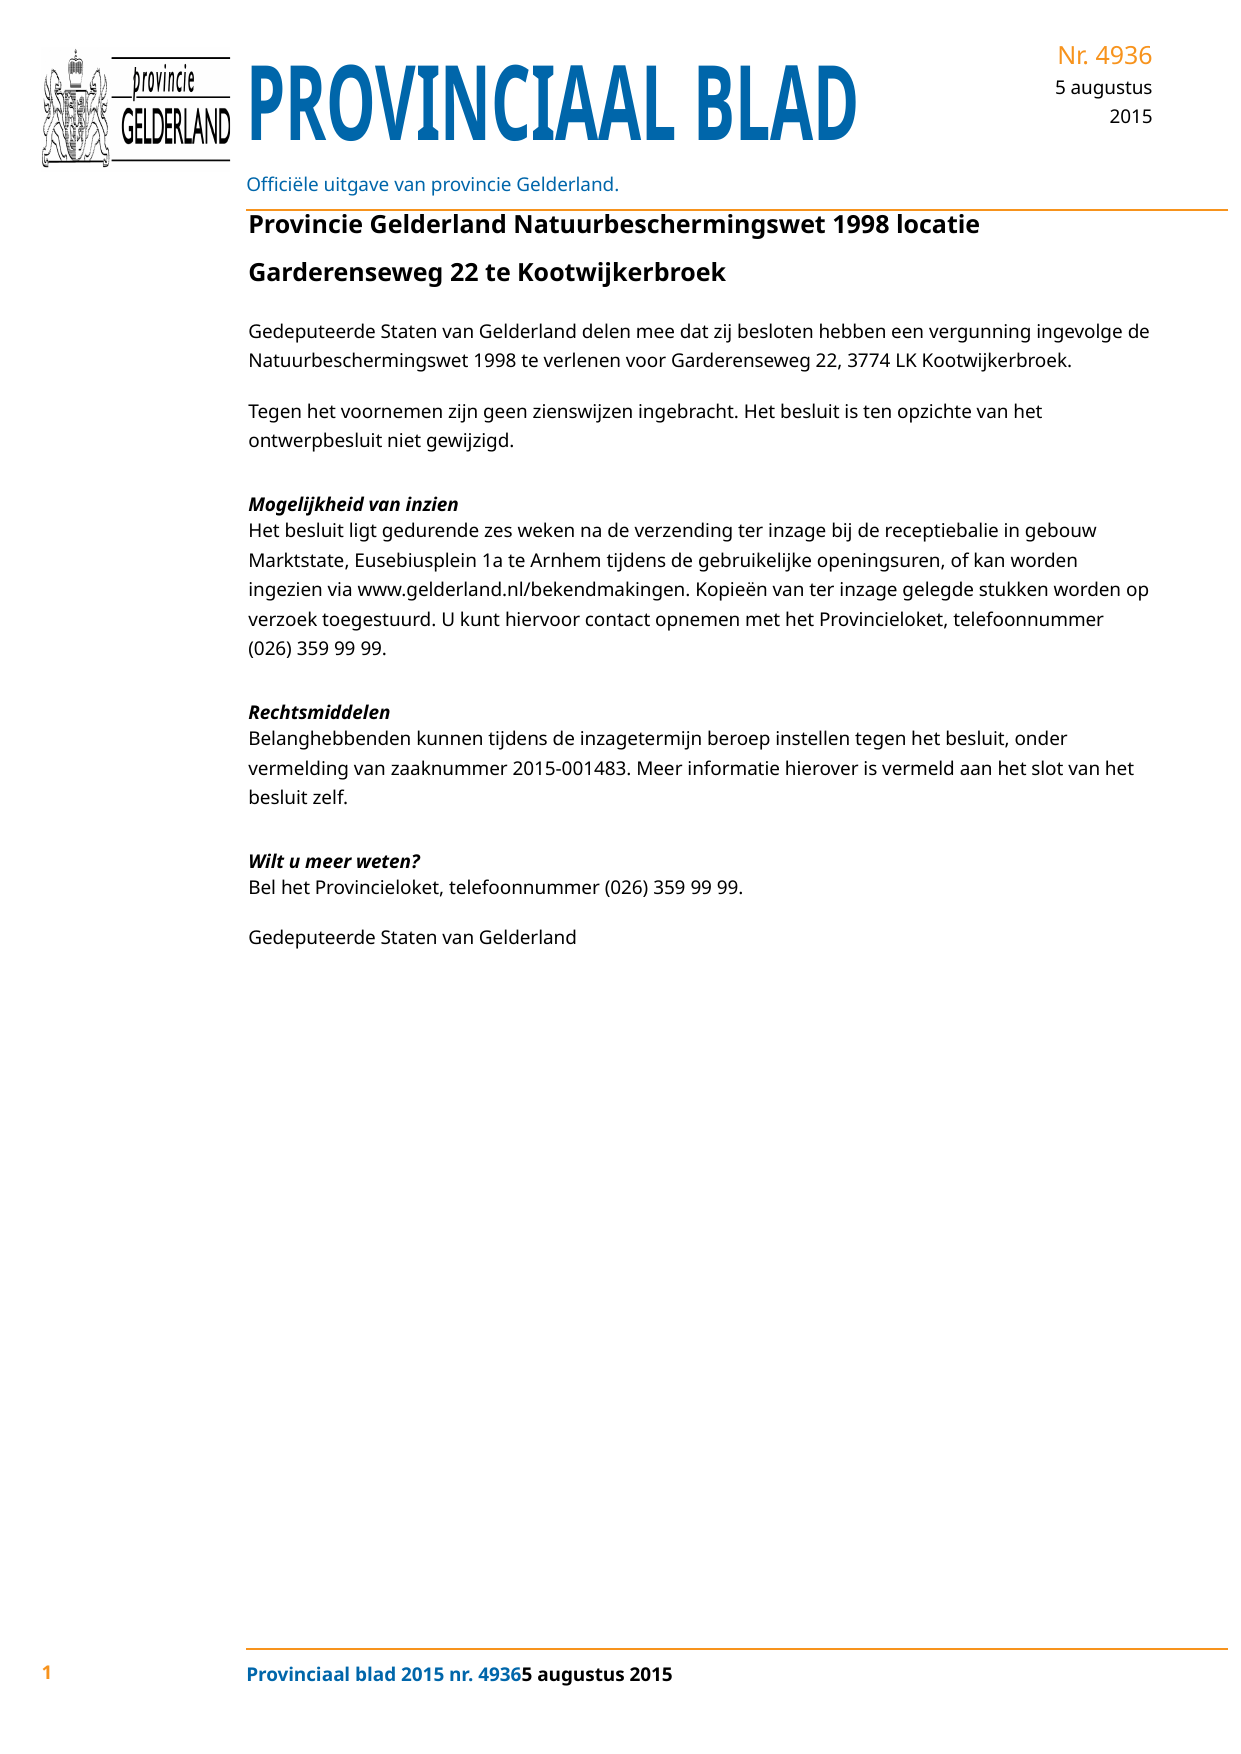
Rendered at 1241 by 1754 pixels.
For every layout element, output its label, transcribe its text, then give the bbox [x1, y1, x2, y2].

picture [41, 47, 231, 172]
text Gedeputeerde Staten van Gelderland [248, 924, 1152, 950]
text Het besluit ligt gedurende zes weken na de verzending ter inzage bij de receptiebalie in gebouw Marktstate, Eusebiusplein 1a te Arnhem tijdens de gebruikelijke openingsuren, of kan worden ingezien via www.gelderland.nl/bekendmakingen. Kopieën van ter inzage gelegde stukken worden op verzoek toegestuurd. U kunt hiervoor contact opnemen met het Provincieloket, telefoonnummer (026) 359 99 99. [248, 517, 1152, 661]
text Provincie Gelderland Natuurbeschermingswet 1998 locatie Garderenseweg 22 te Kootwijkerbroek [248, 211, 1152, 288]
text Tegen het voornemen zijn geen zienswijzen ingebracht. Het besluit is ten opzichte van het ontwerpbesluit niet gewijzigd. [248, 398, 1152, 453]
text Gedeputeerde Staten van Gelderland delen mee dat zij besloten hebben een vergunning ingevolge de Natuurbeschermingswet 1998 te verlenen voor Garderenseweg 22, 3774 LK Kootwijkerbroek. [248, 318, 1152, 373]
text Rechtsmiddelen [248, 699, 1152, 725]
text Wilt u meer weten? [248, 848, 1152, 874]
text Mogelijkheid van inzien [248, 491, 1152, 517]
text Belanghebbenden kunnen tijdens de inzagetermijn beroep instellen tegen het besluit, onder vermelding van zaaknummer 2015-001483. Meer informatie hierover is vermeld aan het slot van het besluit zelf. [248, 725, 1152, 810]
text Bel het Provincieloket, telefoonnummer (026) 359 99 99. [248, 874, 1152, 900]
